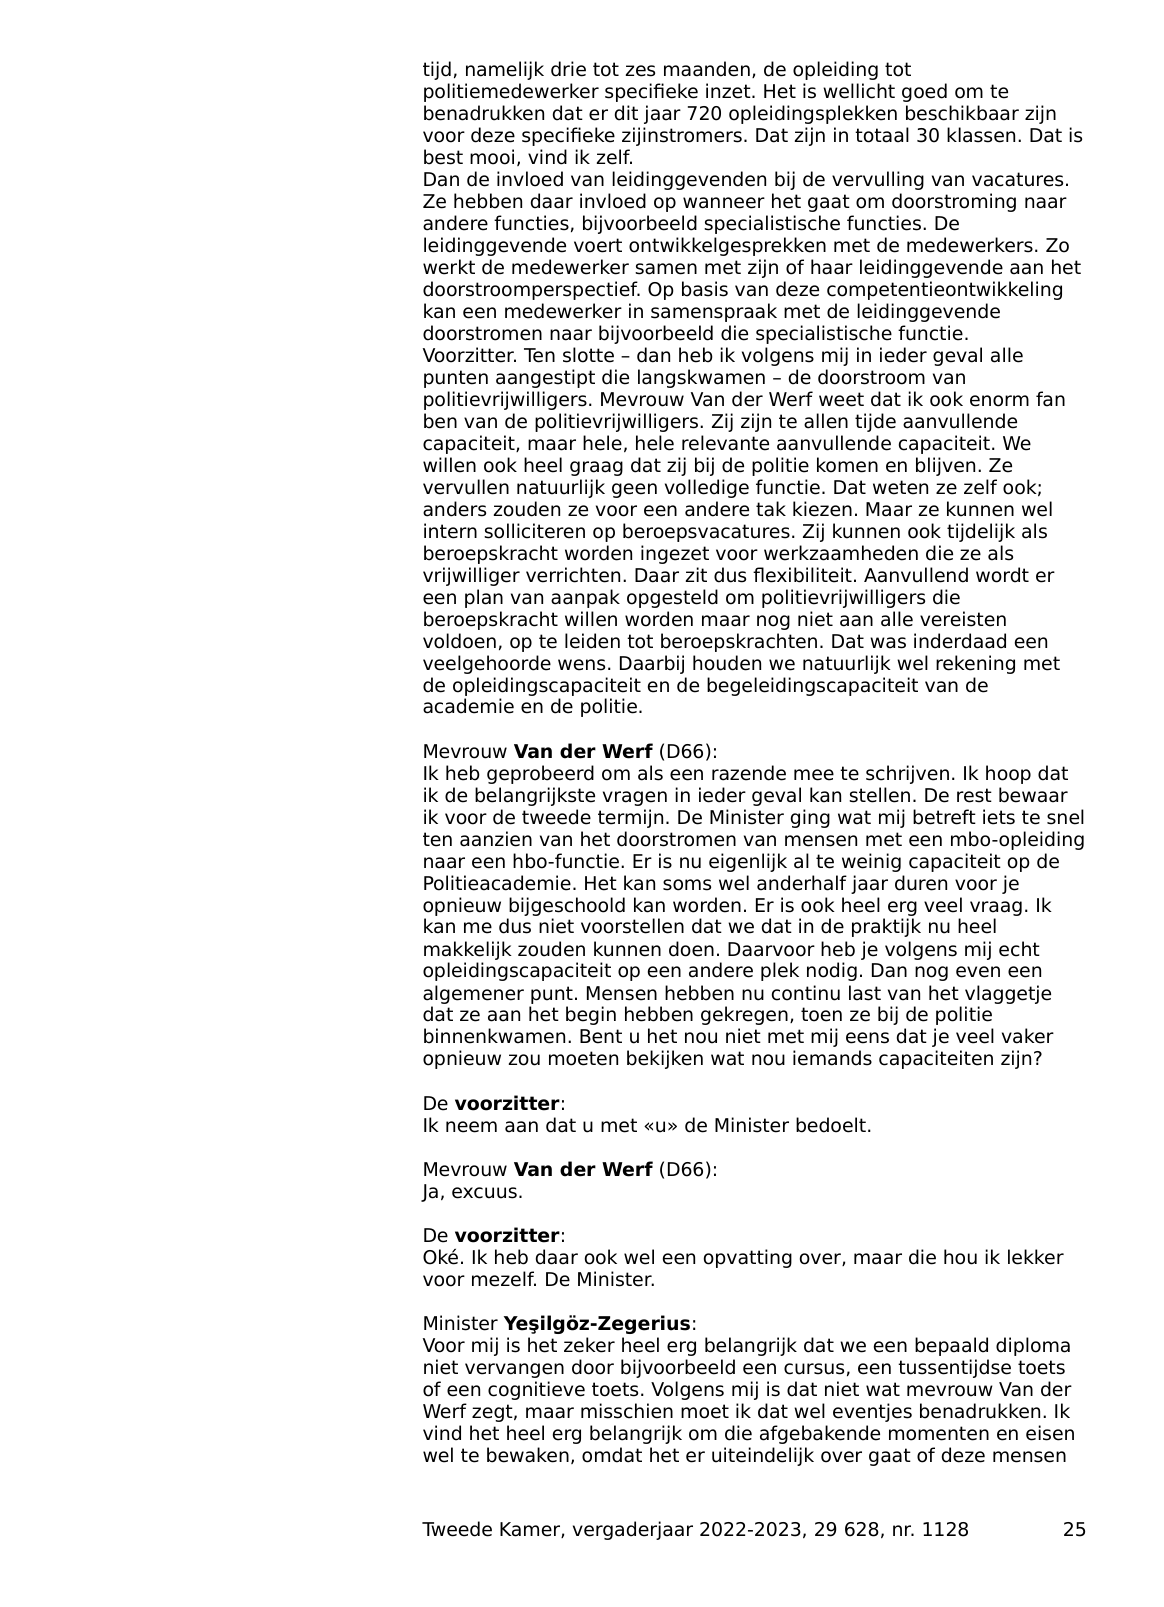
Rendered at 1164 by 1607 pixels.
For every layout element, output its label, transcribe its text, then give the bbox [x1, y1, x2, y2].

text tijd, namelijk drie tot zes maanden, de opleiding tot politiemedewerker specifieke inzet. Het is wellicht goed om te benadrukken dat er dit jaar 720 opleidingsplekken beschikbaar zijn voor deze specifieke zijinstromers. Dat zijn in totaal 30 klassen. Dat is best mooi, vind ik zelf. [422, 59, 1087, 169]
text Mevrouw Van der Werf (D66): [422, 1159, 1087, 1181]
text Ik heb geprobeerd om als een razende mee te schrijven. Ik hoop dat ik de belangrijkste vragen in ieder geval kan stellen. De rest bewaar ik voor de tweede termijn. De Minister ging wat mij betreft iets te snel ten aanzien van het doorstromen van mensen met een mbo-opleiding naar een hbo-functie. Er is nu eigenlijk al te weinig capaciteit op de Politieacademie. Het kan soms wel anderhalf jaar duren voor je opnieuw bijgeschoold kan worden. Er is ook heel erg veel vraag. Ik kan me dus niet voorstellen dat we dat in de praktijk nu heel makkelijk zouden kunnen doen. Daarvoor heb je volgens mij echt opleidingscapaciteit op een andere plek nodig. Dan nog even een algemener punt. Mensen hebben nu continu last van het vlaggetje dat ze aan het begin hebben gekregen, toen ze bij de politie binnenkwamen. Bent u het nou niet met mij eens dat je veel vaker opnieuw zou moeten bekijken wat nou iemands capaciteiten zijn? [422, 763, 1087, 1070]
text De voorzitter: [422, 1092, 1087, 1114]
text Ja, excuus. [422, 1181, 1087, 1203]
text Minister Yeşilgöz-Zegerius: [422, 1313, 1087, 1335]
text Ik neem aan dat u met «u» de Minister bedoelt. [422, 1114, 1087, 1136]
text De voorzitter: [422, 1225, 1087, 1247]
text Mevrouw Van der Werf (D66): [422, 741, 1087, 763]
text Dan de invloed van leidinggevenden bij de vervulling van vacatures. Ze hebben daar invloed op wanneer het gaat om doorstroming naar andere functies, bijvoorbeeld specialistische functies. De leidinggevende voert ontwikkelgesprekken met de medewerkers. Zo werkt de medewerker samen met zijn of haar leidinggevende aan het doorstroomperspectief. Op basis van deze competentieontwikkeling kan een medewerker in samenspraak met de leidinggevende doorstromen naar bijvoorbeeld die specialistische functie. [422, 169, 1087, 345]
text Voorzitter. Ten slotte – dan heb ik volgens mij in ieder geval alle punten aangestipt die langskwamen – de doorstroom van politievrijwilligers. Mevrouw Van der Werf weet dat ik ook enorm fan ben van de politievrijwilligers. Zij zijn te allen tijde aanvullende capaciteit, maar hele, hele relevante aanvullende capaciteit. We willen ook heel graag dat zij bij de politie komen en blijven. Ze vervullen natuurlijk geen volledige functie. Dat weten ze zelf ook; anders zouden ze voor een andere tak kiezen. Maar ze kunnen wel intern solliciteren op beroepsvacatures. Zij kunnen ook tijdelijk als beroepskracht worden ingezet voor werkzaamheden die ze als vrijwilliger verrichten. Daar zit dus flexibiliteit. Aanvullend wordt er een plan van aanpak opgesteld om politievrijwilligers die beroepskracht willen worden maar nog niet aan alle vereisten voldoen, op te leiden tot beroepskrachten. Dat was inderdaad een veelgehoorde wens. Daarbij houden we natuurlijk wel rekening met de opleidingscapaciteit en de begeleidingscapaciteit van de academie en de politie. [422, 345, 1087, 718]
text Oké. Ik heb daar ook wel een opvatting over, maar die hou ik lekker voor mezelf. De Minister. [422, 1247, 1087, 1291]
text Voor mij is het zeker heel erg belangrijk dat we een bepaald diploma niet vervangen door bijvoorbeeld een cursus, een tussentijdse toets of een cognitieve toets. Volgens mij is dat niet wat mevrouw Van der Werf zegt, maar misschien moet ik dat wel eventjes benadrukken. Ik vind het heel erg belangrijk om die afgebakende momenten en eisen wel te bewaken, omdat het er uiteindelijk over gaat of deze mensen [422, 1335, 1087, 1467]
